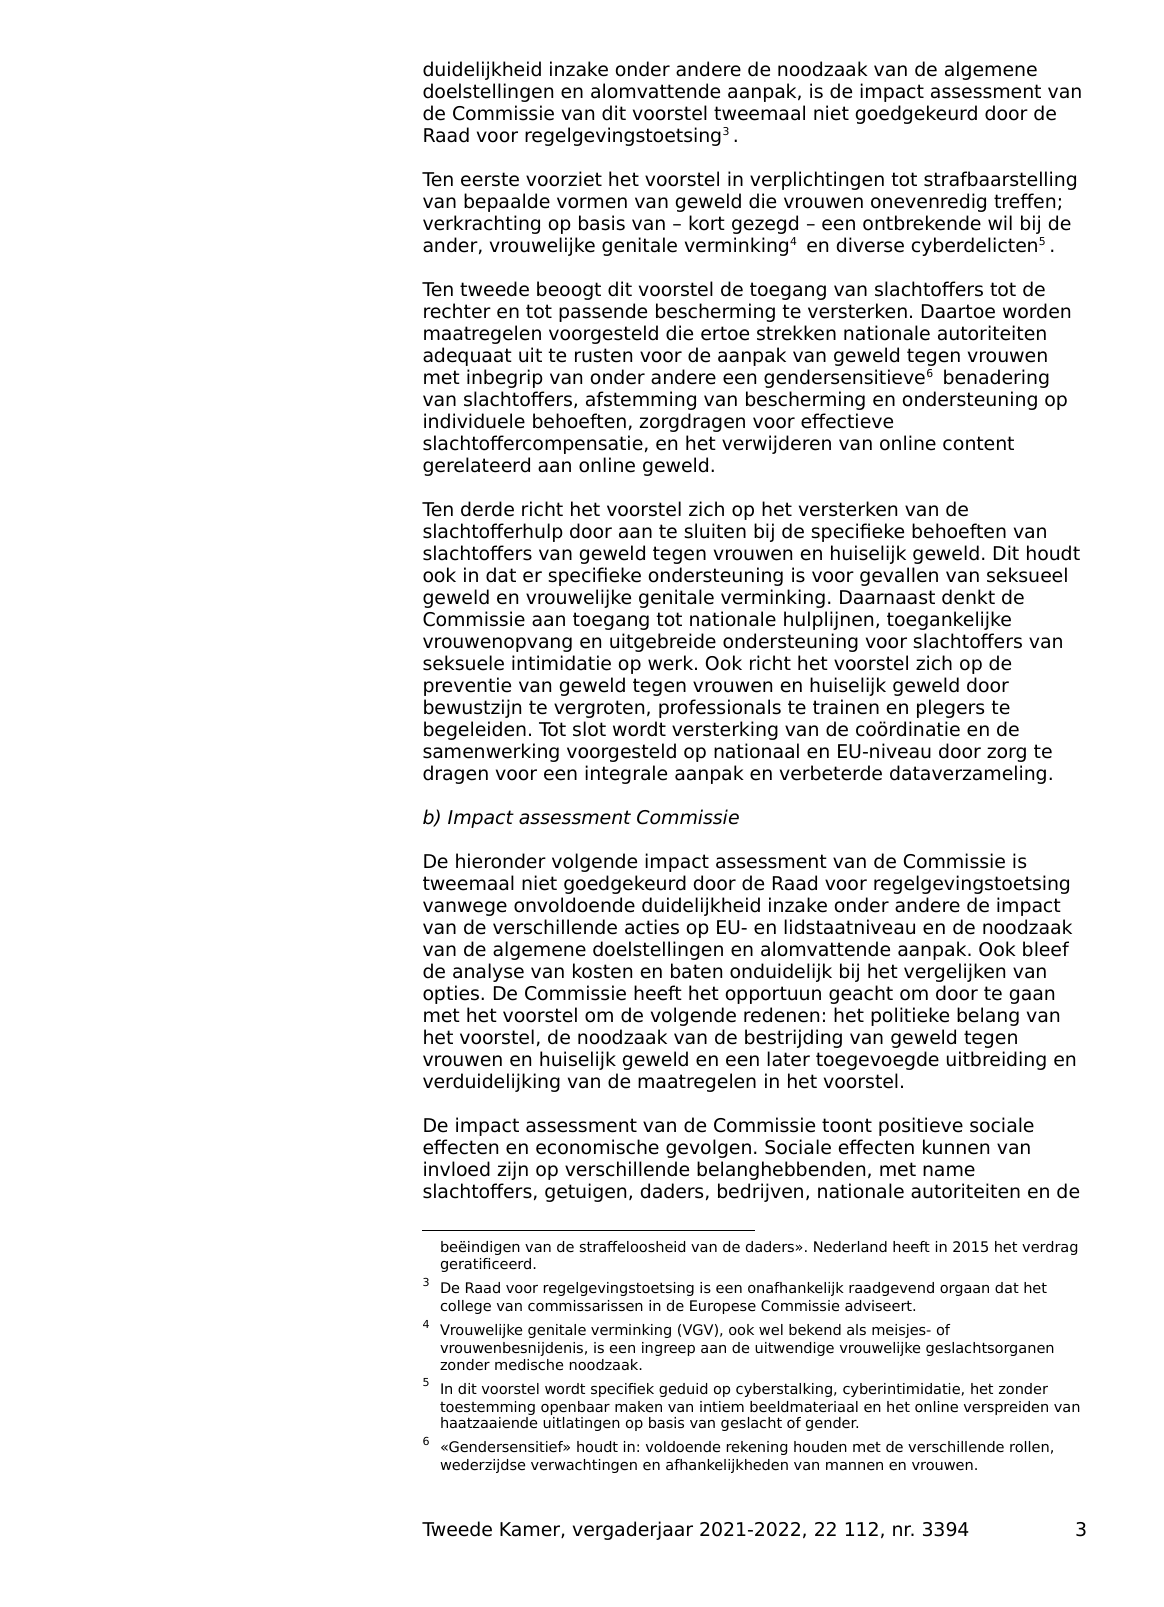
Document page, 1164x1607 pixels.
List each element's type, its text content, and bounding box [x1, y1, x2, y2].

text duidelijkheid inzake onder andere de noodzaak van de algemene doelstellingen en alomvattende aanpak, is de impact assessment van de Commissie van dit voorstel tweemaal niet goedgekeurd door de Raad voor regelgevingstoetsing. [422, 59, 1087, 147]
text beëindigen van de straffeloosheid van de daders». Nederland heeft in 2015 het verdrag geratificeerd. [422, 1239, 1087, 1273]
text De impact assessment van de Commissie toont positieve sociale effecten en economische gevolgen. Sociale effecten kunnen van invloed zijn op verschillende belanghebbenden, met name slachtoffers, getuigen, daders, bedrijven, nationale autoriteiten en de [422, 1115, 1087, 1203]
text Ten derde richt het voorstel zich op het versterken van de slachtofferhulp door aan te sluiten bij de specifieke behoeften van slachtoffers van geweld tegen vrouwen en huiselijk geweld. Dit houdt ook in dat er specifieke ondersteuning is voor gevallen van seksueel geweld en vrouwelijke genitale verminking. Daarnaast denkt de Commissie aan toegang tot nationale hulplijnen, toegankelijke vrouwenopvang en uitgebreide ondersteuning voor slachtoffers van seksuele intimidatie op werk. Ook richt het voorstel zich op de preventie van geweld tegen vrouwen en huiselijk geweld door bewustzijn te vergroten, professionals te trainen en plegers te begeleiden. Tot slot wordt versterking van de coördinatie en de samenwerking voorgesteld op nationaal en EU-niveau door zorg te dragen voor een integrale aanpak en verbeterde dataverzameling. [422, 499, 1087, 785]
text Ten tweede beoogt dit voorstel de toegang van slachtoffers tot de rechter en tot passende bescherming te versterken. Daartoe worden maatregelen voorgesteld die ertoe strekken nationale autoriteiten adequaat uit te rusten voor de aanpak van geweld tegen vrouwen met inbegrip van onder andere een gendersensitieve benadering van slachtoffers, afstemming van bescherming en ondersteuning op individuele behoeften, zorgdragen voor effectieve slachtoffercompensatie, en het verwijderen van online content gerelateerd aan online geweld. [422, 279, 1087, 477]
text De Raad voor regelgevingstoetsing is een onafhankelijk raadgevend orgaan dat het college van commissarissen in de Europese Commissie adviseert. [422, 1276, 1087, 1315]
text Ten eerste voorziet het voorstel in verplichtingen tot strafbaarstelling van bepaalde vormen van geweld die vrouwen onevenredig treffen; verkrachting op basis van – kort gezegd – een ontbrekende wil bij de ander, vrouwelijke genitale verminking en diverse cyberdelicten. [422, 169, 1087, 257]
subtitle b) Impact assessment Commissie [422, 807, 1087, 829]
text In dit voorstel wordt specifiek geduid op cyberstalking, cyberintimidatie, het zonder toestemming openbaar maken van intiem beeldmateriaal en het online verspreiden van haatzaaiende uitlatingen op basis van geslacht of gender. [422, 1377, 1087, 1432]
text Vrouwelijke genitale verminking (VGV), ook wel bekend als meisjes- of vrouwenbesnijdenis, is een ingreep aan de uitwendige vrouwelijke geslachtsorganen zonder medische noodzaak. [422, 1318, 1087, 1374]
text «Gendersensitief» houdt in: voldoende rekening houden met de verschillende rollen, wederzijdse verwachtingen en afhankelijkheden van mannen en vrouwen. [422, 1435, 1087, 1474]
text De hieronder volgende impact assessment van de Commissie is tweemaal niet goedgekeurd door de Raad voor regelgevingstoetsing vanwege onvoldoende duidelijkheid inzake onder andere de impact van de verschillende acties op EU- en lidstaatniveau en de noodzaak van de algemene doelstellingen en alomvattende aanpak. Ook bleef de analyse van kosten en baten onduidelijk bij het vergelijken van opties. De Commissie heeft het opportuun geacht om door te gaan met het voorstel om de volgende redenen: het politieke belang van het voorstel, de noodzaak van de bestrijding van geweld tegen vrouwen en huiselijk geweld en een later toegevoegde uitbreiding en verduidelijking van de maatregelen in het voorstel. [422, 851, 1087, 1093]
